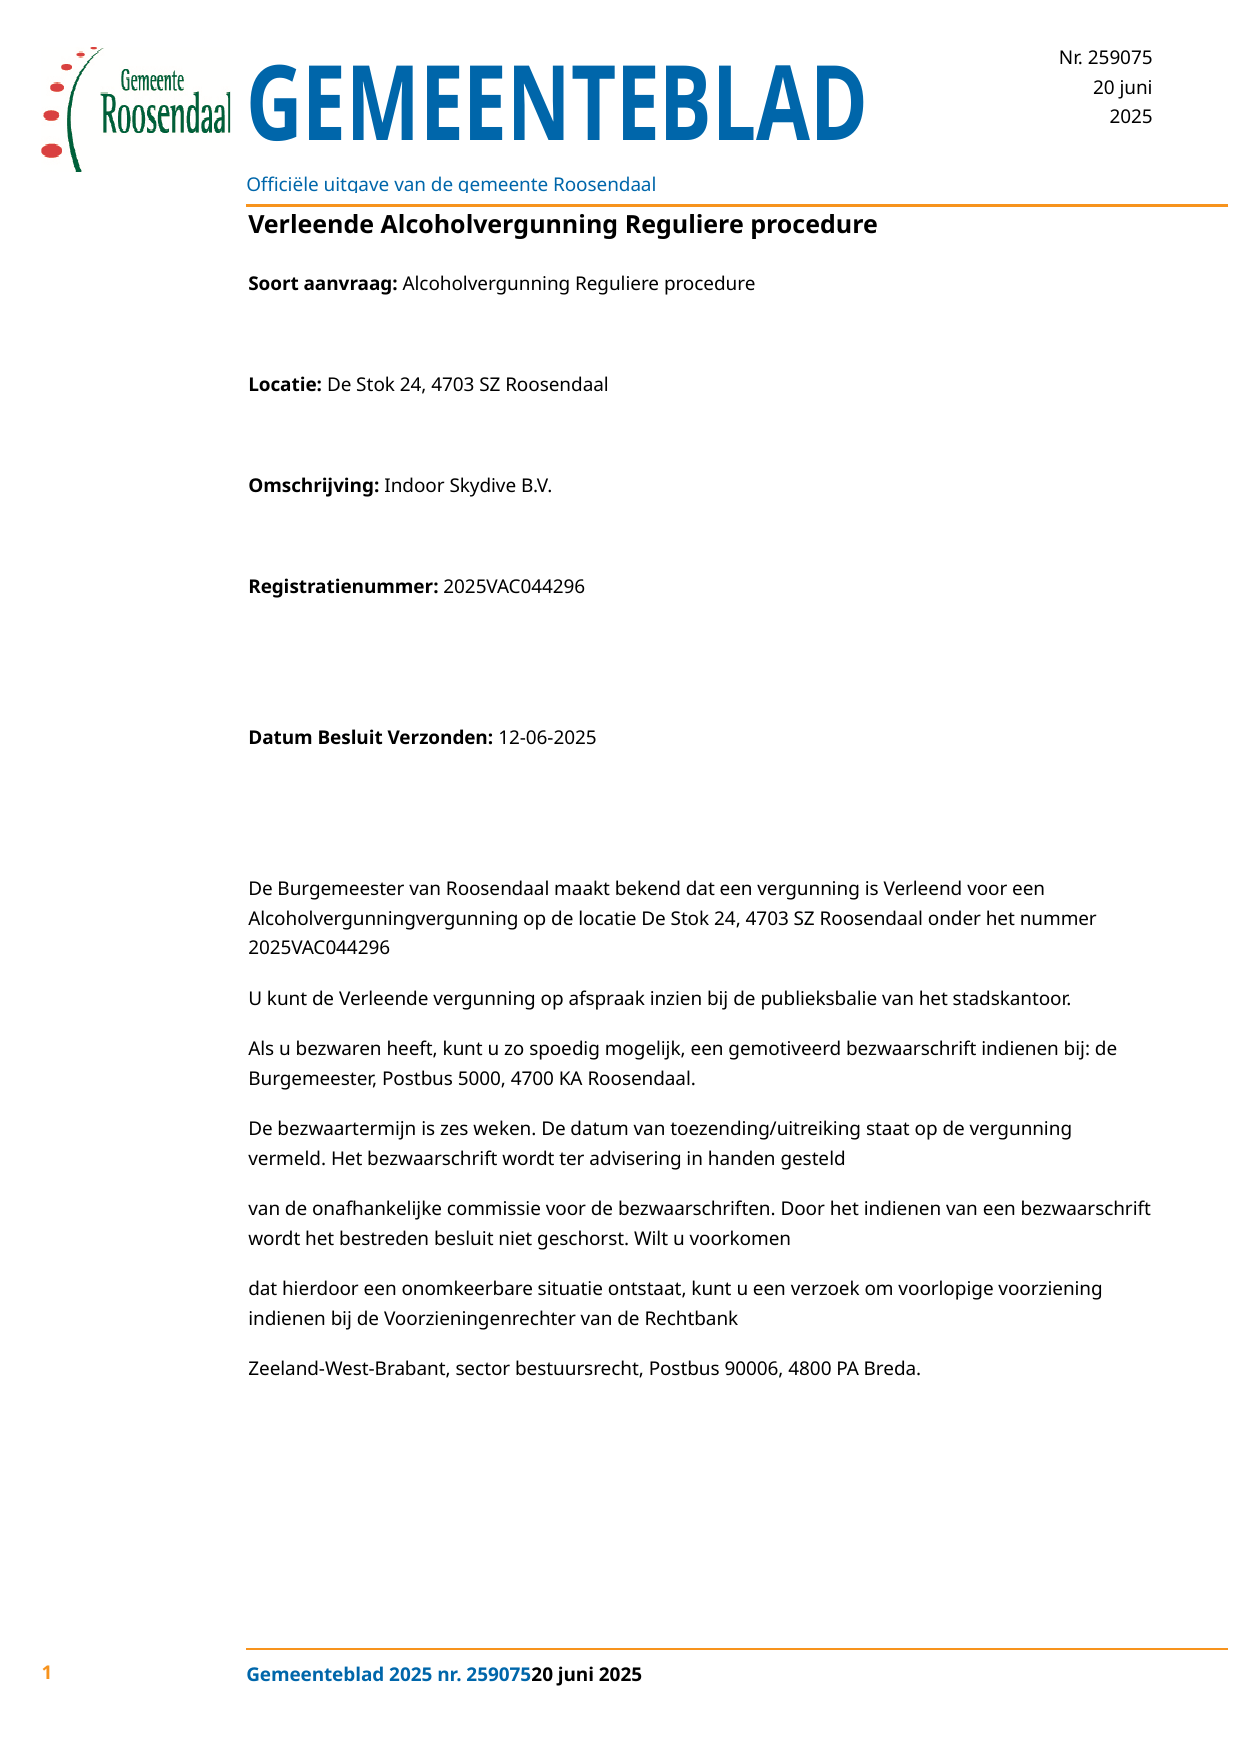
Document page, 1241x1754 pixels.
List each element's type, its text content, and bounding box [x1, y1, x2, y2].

text dat hierdoor een onomkeerbare situatie ontstaat, kunt u een verzoek om voorlopige voorziening indienen bij de Voorzieningenrechter van de Rechtbank [248, 1275, 1152, 1331]
text U kunt de Verleende vergunning op afspraak inzien bij de publieksbalie van het stadskantoor. [248, 985, 1152, 1011]
picture [41, 47, 231, 172]
text Verleende Alcoholvergunning Reguliere procedure [248, 207, 1152, 241]
text Omschrijving: Indoor Skydive B.V. [248, 472, 1152, 498]
text De Burgemeester van Roosendaal maakt bekend dat een vergunning is Verleend voor een Alcoholvergunningvergunning op de locatie De Stok 24, 4703 SZ Roosendaal onder het nummer 2025VAC044296 [248, 875, 1152, 960]
text Zeeland-West-Brabant, sector bestuursrecht, Postbus 90006, 4800 PA Breda. [248, 1355, 1152, 1381]
text De bezwaartermijn is zes weken. De datum van toezending/uitreiking staat op de vergunning vermeld. Het bezwaarschrift wordt ter advisering in handen gesteld [248, 1115, 1152, 1171]
text Locatie: De Stok 24, 4703 SZ Roosendaal [248, 371, 1152, 397]
text van de onafhankelijke commissie voor de bezwaarschriften. Door het indienen van een bezwaarschrift wordt het bestreden besluit niet geschorst. Wilt u voorkomen [248, 1195, 1152, 1251]
text Registratienummer: 2025VAC044296 [248, 573, 1152, 598]
text Als u bezwaren heeft, kunt u zo spoedig mogelijk, een gemotiveerd bezwaarschrift indienen bij: de Burgemeester, Postbus 5000, 4700 KA Roosendaal. [248, 1035, 1152, 1091]
text Datum Besluit Verzonden: 12-06-2025 [248, 724, 1152, 750]
text Soort aanvraag: Alcoholvergunning Reguliere procedure [248, 270, 1152, 296]
